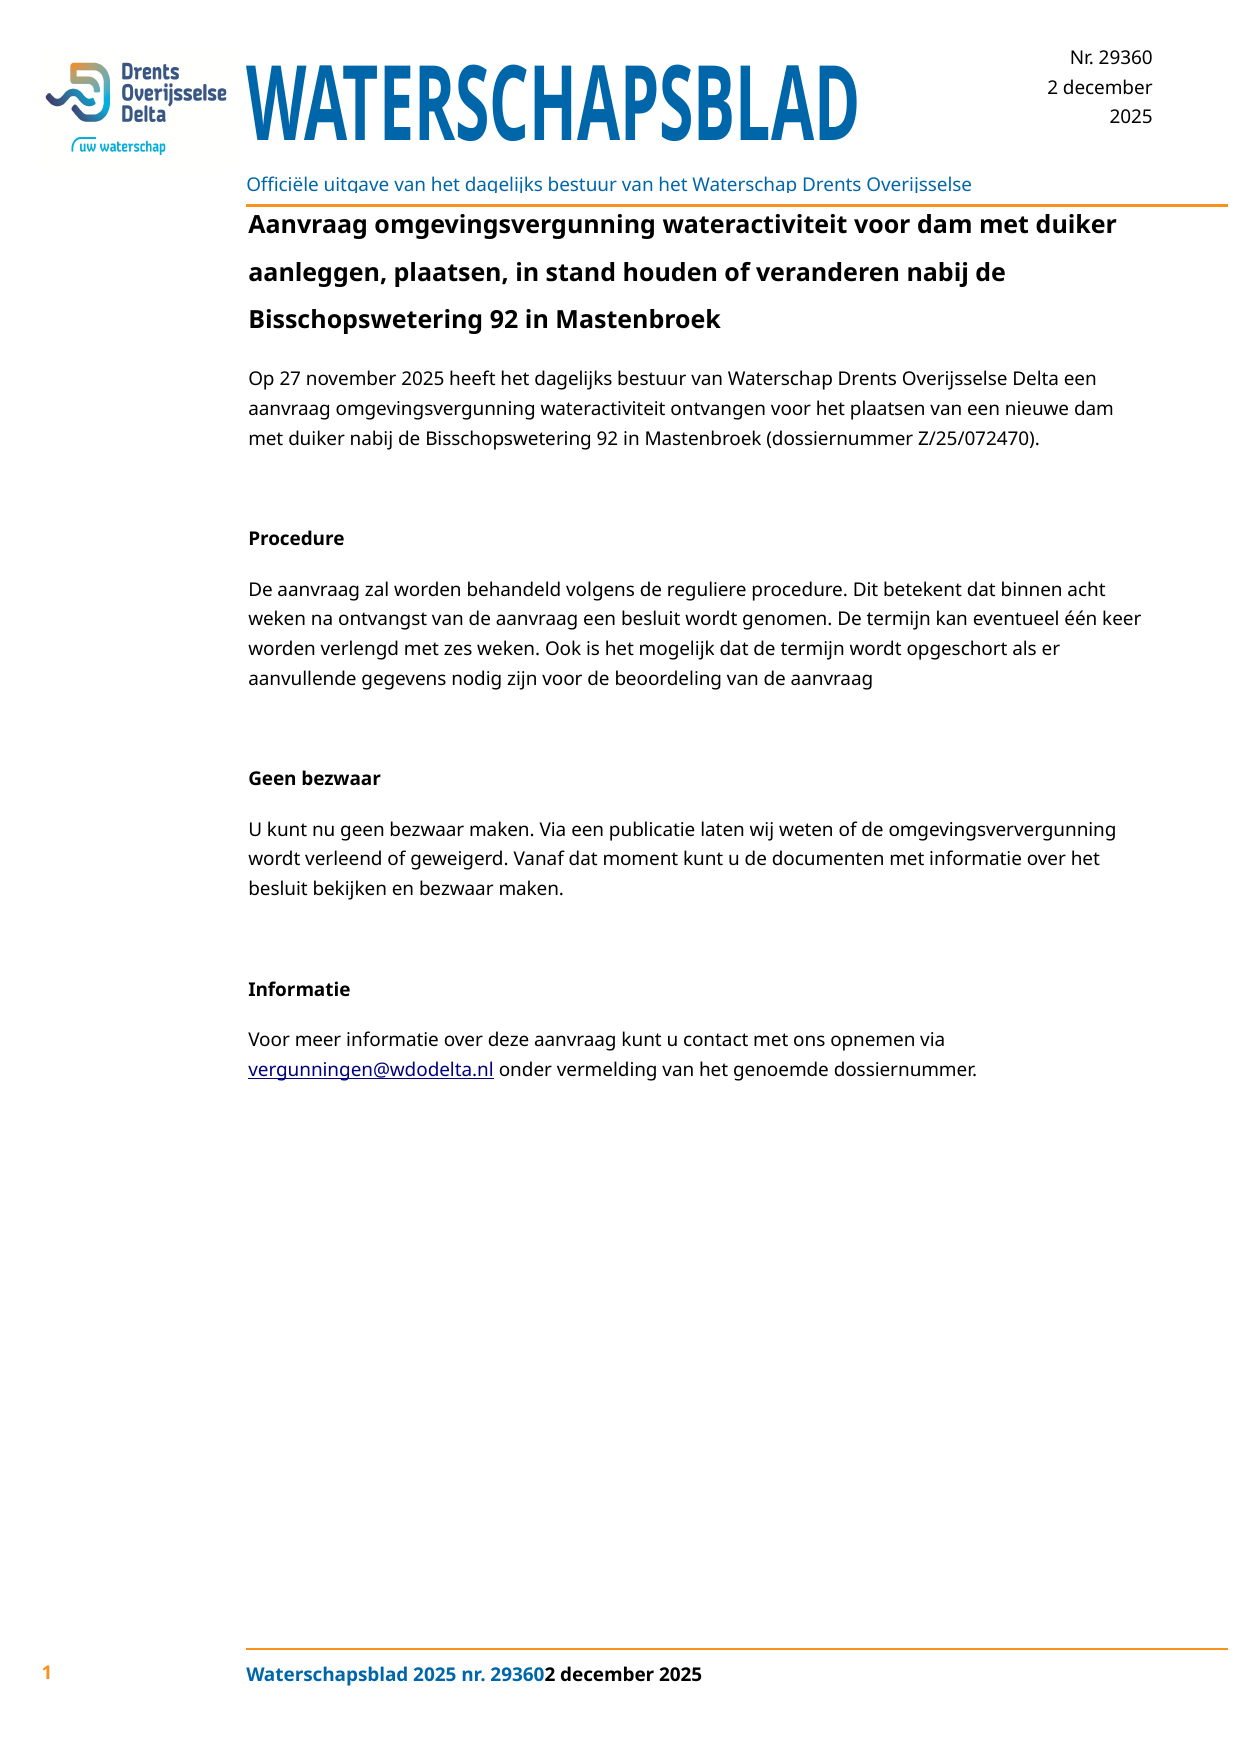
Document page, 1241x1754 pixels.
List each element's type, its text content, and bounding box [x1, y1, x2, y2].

text Op 27 november 2025 heeft het dagelijks bestuur van Waterschap Drents Overijsselse Delta een aanvraag omgevingsvergunning wateractiviteit ontvangen voor het plaatsen van een nieuwe dam met duiker nabij de Bisschopswetering 92 in Mastenbroek (dossiernummer Z/25/072470). [248, 366, 1152, 450]
text Aanvraag omgevingsvergunning wateractiviteit voor dam met duiker aanleggen, plaatsen, in stand houden of veranderen nabij de Bisschopswetering 92 in Mastenbroek [248, 207, 1152, 336]
text Informatie [248, 976, 1152, 1002]
picture [41, 47, 231, 172]
text Voor meer informatie over deze aanvraag kunt u contact met ons opnemen via vergunningen@wdodelta.nl onder vermelding van het genoemde dossiernummer. [248, 1026, 1152, 1082]
text De aanvraag zal worden behandeld volgens de reguliere procedure. Dit betekent dat binnen acht weken na ontvangst van de aanvraag een besluit wordt genomen. De termijn kan eventueel één keer worden verlengd met zes weken. Ook is het mogelijk dat de termijn wordt opgeschort als er aanvullende gegevens nodig zijn voor de beoordeling van de aanvraag [248, 576, 1152, 690]
text Procedure [248, 526, 1152, 551]
text Geen bezwaar [248, 766, 1152, 791]
text U kunt nu geen bezwaar maken. Via een publicatie laten wij weten of de omgevingsververgunning wordt verleend of geweigerd. Vanaf dat moment kunt u de documenten met informatie over het besluit bekijken en bezwaar maken. [248, 816, 1152, 901]
